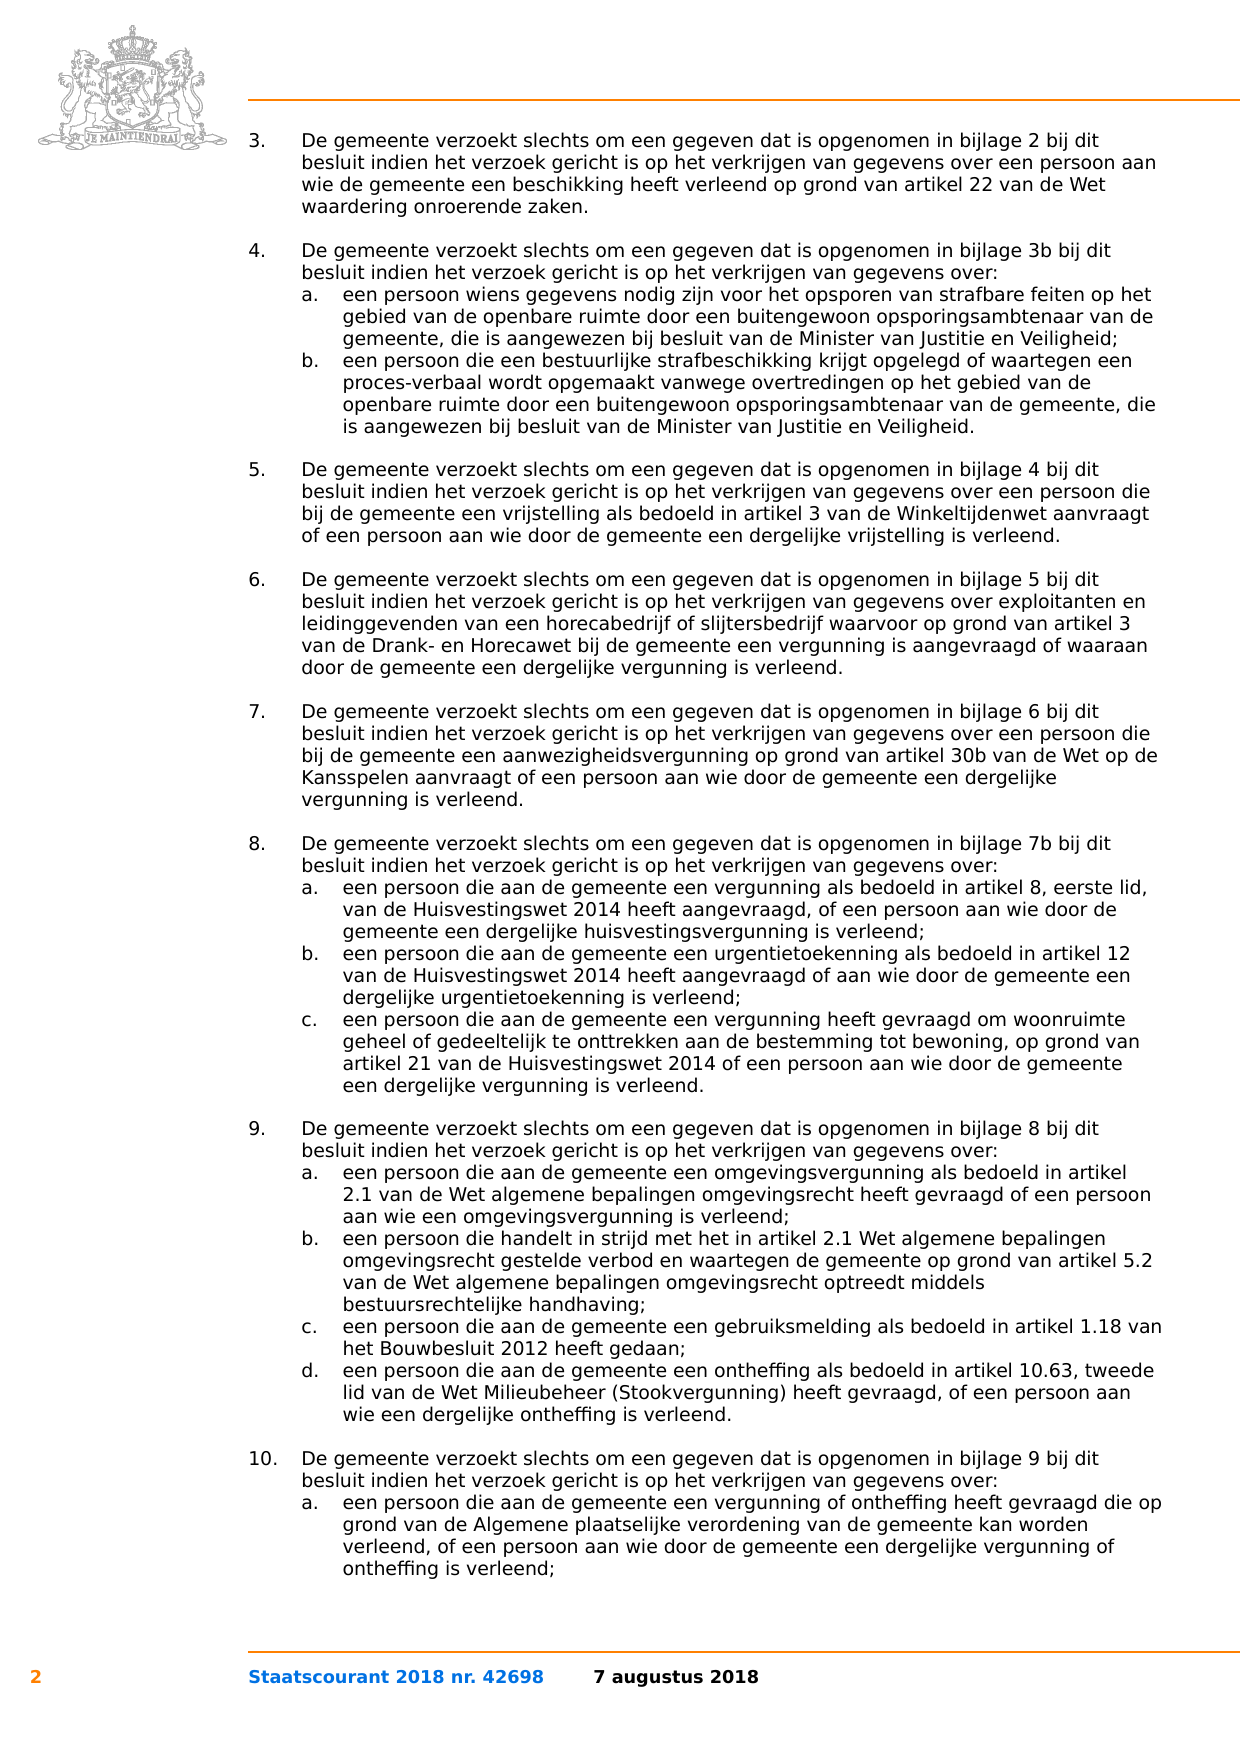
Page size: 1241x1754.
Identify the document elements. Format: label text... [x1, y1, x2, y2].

text d. een persoon die aan de gemeente een ontheffing als bedoeld in artikel 10.63, tweede lid van de Wet Milieubeheer (Stookvergunning) heeft gevraagd, of een persoon aan wie een dergelijke ontheffing is verleend. [301, 1360, 1163, 1426]
text 4. De gemeente verzoekt slechts om een gegeven dat is opgenomen in bijlage 3b bij dit besluit indien het verzoek gericht is op het verkrijgen van gegevens over: [248, 240, 1163, 284]
text a. een persoon die aan de gemeente een omgevingsvergunning als bedoeld in artikel 2.1 van de Wet algemene bepalingen omgevingsrecht heeft gevraagd of een persoon aan wie een omgevingsvergunning is verleend; [301, 1162, 1163, 1228]
text 10. De gemeente verzoekt slechts om een gegeven dat is opgenomen in bijlage 9 bij dit besluit indien het verzoek gericht is op het verkrijgen van gegevens over: [248, 1448, 1163, 1492]
text a. een persoon die aan de gemeente een vergunning of ontheffing heeft gevraagd die op grond van de Algemene plaatselijke verordening van de gemeente kan worden verleend, of een persoon aan wie door de gemeente een dergelijke vergunning of ontheffing is verleend; [301, 1492, 1163, 1580]
text c. een persoon die aan de gemeente een vergunning heeft gevraagd om woonruimte geheel of gedeeltelijk te onttrekken aan de bestemming tot bewoning, op grond van artikel 21 van de Huisvestingswet 2014 of een persoon aan wie door de gemeente een dergelijke vergunning is verleend. [301, 1008, 1163, 1096]
text 8. De gemeente verzoekt slechts om een gegeven dat is opgenomen in bijlage 7b bij dit besluit indien het verzoek gericht is op het verkrijgen van gegevens over: [248, 833, 1163, 877]
picture [38, 25, 227, 150]
text b. een persoon die aan de gemeente een urgentietoekenning als bedoeld in artikel 12 van de Huisvestingswet 2014 heeft aangevraagd of aan wie door de gemeente een dergelijke urgentietoekenning is verleend; [301, 943, 1163, 1008]
text 5. De gemeente verzoekt slechts om een gegeven dat is opgenomen in bijlage 4 bij dit besluit indien het verzoek gericht is op het verkrijgen van gegevens over een persoon die bij de gemeente een vrijstelling als bedoeld in artikel 3 van de Winkeltijdenwet aanvraagt of een persoon aan wie door de gemeente een dergelijke vrijstelling is verleend. [248, 459, 1163, 547]
text 9. De gemeente verzoekt slechts om een gegeven dat is opgenomen in bijlage 8 bij dit besluit indien het verzoek gericht is op het verkrijgen van gegevens over: [248, 1118, 1163, 1162]
text 6. De gemeente verzoekt slechts om een gegeven dat is opgenomen in bijlage 5 bij dit besluit indien het verzoek gericht is op het verkrijgen van gegevens over exploitanten en leidinggevenden van een horecabedrijf of slijtersbedrijf waarvoor op grond van artikel 3 van de Drank- en Horecawet bij de gemeente een vergunning is aangevraagd of waaraan door de gemeente een dergelijke vergunning is verleend. [248, 569, 1163, 679]
text b. een persoon die een bestuurlijke strafbeschikking krijgt opgelegd of waartegen een proces-verbaal wordt opgemaakt vanwege overtredingen op het gebied van de openbare ruimte door een buitengewoon opsporingsambtenaar van de gemeente, die is aangewezen bij besluit van de Minister van Justitie en Veiligheid. [301, 349, 1163, 437]
text c. een persoon die aan de gemeente een gebruiksmelding als bedoeld in artikel 1.18 van het Bouwbesluit 2012 heeft gedaan; [301, 1316, 1163, 1360]
text 3. De gemeente verzoekt slechts om een gegeven dat is opgenomen in bijlage 2 bij dit besluit indien het verzoek gericht is op het verkrijgen van gegevens over een persoon aan wie de gemeente een beschikking heeft verleend op grond van artikel 22 van de Wet waardering onroerende zaken. [248, 130, 1163, 218]
text b. een persoon die handelt in strijd met het in artikel 2.1 Wet algemene bepalingen omgevingsrecht gestelde verbod en waartegen de gemeente op grond van artikel 5.2 van de Wet algemene bepalingen omgevingsrecht optreedt middels bestuursrechtelijke handhaving; [301, 1228, 1163, 1316]
text a. een persoon wiens gegevens nodig zijn voor het opsporen van strafbare feiten op het gebied van de openbare ruimte door een buitengewoon opsporingsambtenaar van de gemeente, die is aangewezen bij besluit van de Minister van Justitie en Veiligheid; [301, 284, 1163, 349]
text 7. De gemeente verzoekt slechts om een gegeven dat is opgenomen in bijlage 6 bij dit besluit indien het verzoek gericht is op het verkrijgen van gegevens over een persoon die bij de gemeente een aanwezigheidsvergunning op grond van artikel 30b van de Wet op de Kansspelen aanvraagt of een persoon aan wie door de gemeente een dergelijke vergunning is verleend. [248, 701, 1163, 811]
text a. een persoon die aan de gemeente een vergunning als bedoeld in artikel 8, eerste lid, van de Huisvestingswet 2014 heeft aangevraagd, of een persoon aan wie door de gemeente een dergelijke huisvestingsvergunning is verleend; [301, 877, 1163, 943]
